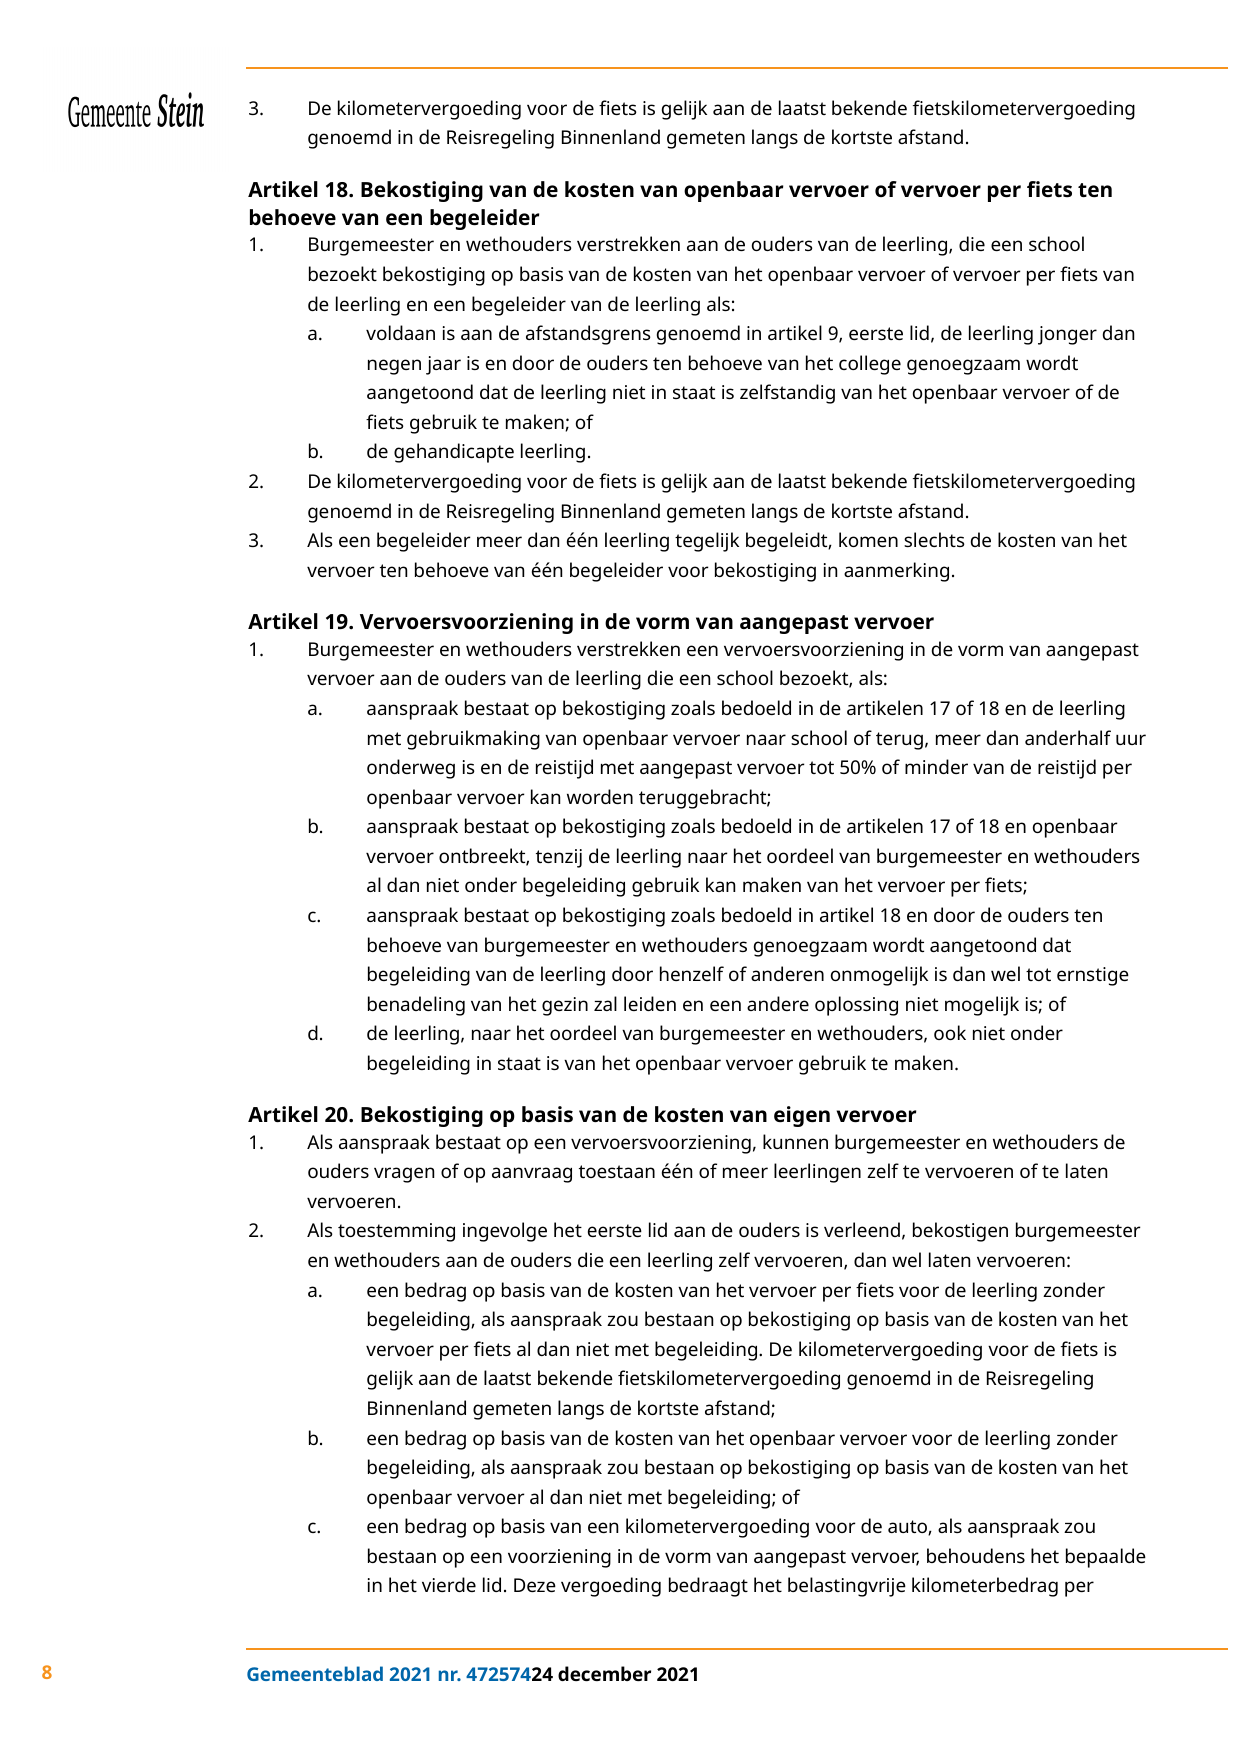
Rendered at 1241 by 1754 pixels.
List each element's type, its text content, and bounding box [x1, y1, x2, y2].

list de gehandicapte leerling. [307, 439, 1152, 464]
list De kilometervergoeding voor de fiets is gelijk aan de laatst bekende fietskilometervergoeding genoemd in de Reisregeling Binnenland gemeten langs de kortste afstand. [248, 95, 1152, 150]
text Artikel 18. Bekostiging van de kosten van openbaar vervoer of vervoer per fiets ten behoeve van een begeleider [248, 175, 1152, 232]
list Burgemeester en wethouders verstrekken een vervoersvoorziening in de vorm van aangepast vervoer aan de ouders van de leerling die een school bezoekt, als: [248, 636, 1152, 691]
list aanspraak bestaat op bekostiging zoals bedoeld in de artikelen 17 of 18 en openbaar vervoer ontbreekt, tenzij de leerling naar het oordeel van burgemeester en wethouders al dan niet onder begeleiding gebruik kan maken van het vervoer per fiets; [307, 813, 1152, 898]
list aanspraak bestaat op bekostiging zoals bedoeld in de artikelen 17 of 18 en de leerling met gebruikmaking van openbaar vervoer naar school of terug, meer dan anderhalf uur onderweg is en de reistijd met aangepast vervoer tot 50% of minder van de reistijd per openbaar vervoer kan worden teruggebracht; [307, 695, 1152, 809]
list Burgemeester en wethouders verstrekken aan de ouders van de leerling, die een school bezoekt bekostiging op basis van de kosten van het openbaar vervoer of vervoer per fiets van de leerling en een begeleider van de leerling als: [248, 232, 1152, 317]
list de leerling, naar het oordeel van burgemeester en wethouders, ook niet onder begeleiding in staat is van het openbaar vervoer gebruik te maken. [307, 1021, 1152, 1076]
list Als aanspraak bestaat op een vervoersvoorziening, kunnen burgemeester en wethouders de ouders vragen of op aanvraag toestaan één of meer leerlingen zelf te vervoeren of te laten vervoeren. [248, 1129, 1152, 1214]
list Als een begeleider meer dan één leerling tegelijk begeleidt, komen slechts de kosten van het vervoer ten behoeve van één begeleider voor bekostiging in aanmerking. [248, 527, 1152, 583]
list een bedrag op basis van de kosten van het openbaar vervoer voor de leerling zonder begeleiding, als aanspraak zou bestaan op bekostiging op basis van de kosten van het openbaar vervoer al dan niet met begeleiding; of [307, 1425, 1152, 1510]
text Artikel 20. Bekostiging op basis van de kosten van eigen vervoer [248, 1101, 1152, 1129]
picture [41, 47, 231, 172]
list voldaan is aan de afstandsgrens genoemd in artikel 9, eerste lid, de leerling jonger dan negen jaar is en door de ouders ten behoeve van het college genoegzaam wordt aangetoond dat de leerling niet in staat is zelfstandig van het openbaar vervoer of de fiets gebruik te maken; of [307, 320, 1152, 435]
list een bedrag op basis van een kilometervergoeding voor de auto, als aanspraak zou bestaan op een voorziening in de vorm van aangepast vervoer, behoudens het bepaalde in het vierde lid. Deze vergoeding bedraagt het belastingvrije kilometerbedrag per [307, 1513, 1152, 1598]
list aanspraak bestaat op bekostiging zoals bedoeld in artikel 18 en door de ouders ten behoeve van burgemeester en wethouders genoegzaam wordt aangetoond dat begeleiding van de leerling door henzelf of anderen onmogelijk is dan wel tot ernstige benadeling van het gezin zal leiden en een andere oplossing niet mogelijk is; of [307, 902, 1152, 1017]
list Als toestemming ingevolge het eerste lid aan de ouders is verleend, bekostigen burgemeester en wethouders aan de ouders die een leerling zelf vervoeren, dan wel laten vervoeren: [248, 1218, 1152, 1273]
text Artikel 19. Vervoersvoorziening in de vorm van aangepast vervoer [248, 607, 1152, 636]
list De kilometervergoeding voor de fiets is gelijk aan de laatst bekende fietskilometervergoeding genoemd in de Reisregeling Binnenland gemeten langs de kortste afstand. [248, 468, 1152, 524]
list een bedrag op basis van de kosten van het vervoer per fiets voor de leerling zonder begeleiding, als aanspraak zou bestaan op bekostiging op basis van de kosten van het vervoer per fiets al dan niet met begeleiding. De kilometervergoeding voor de fiets is gelijk aan de laatst bekende fietskilometervergoeding genoemd in de Reisregeling Binnenland gemeten langs de kortste afstand; [307, 1277, 1152, 1421]
